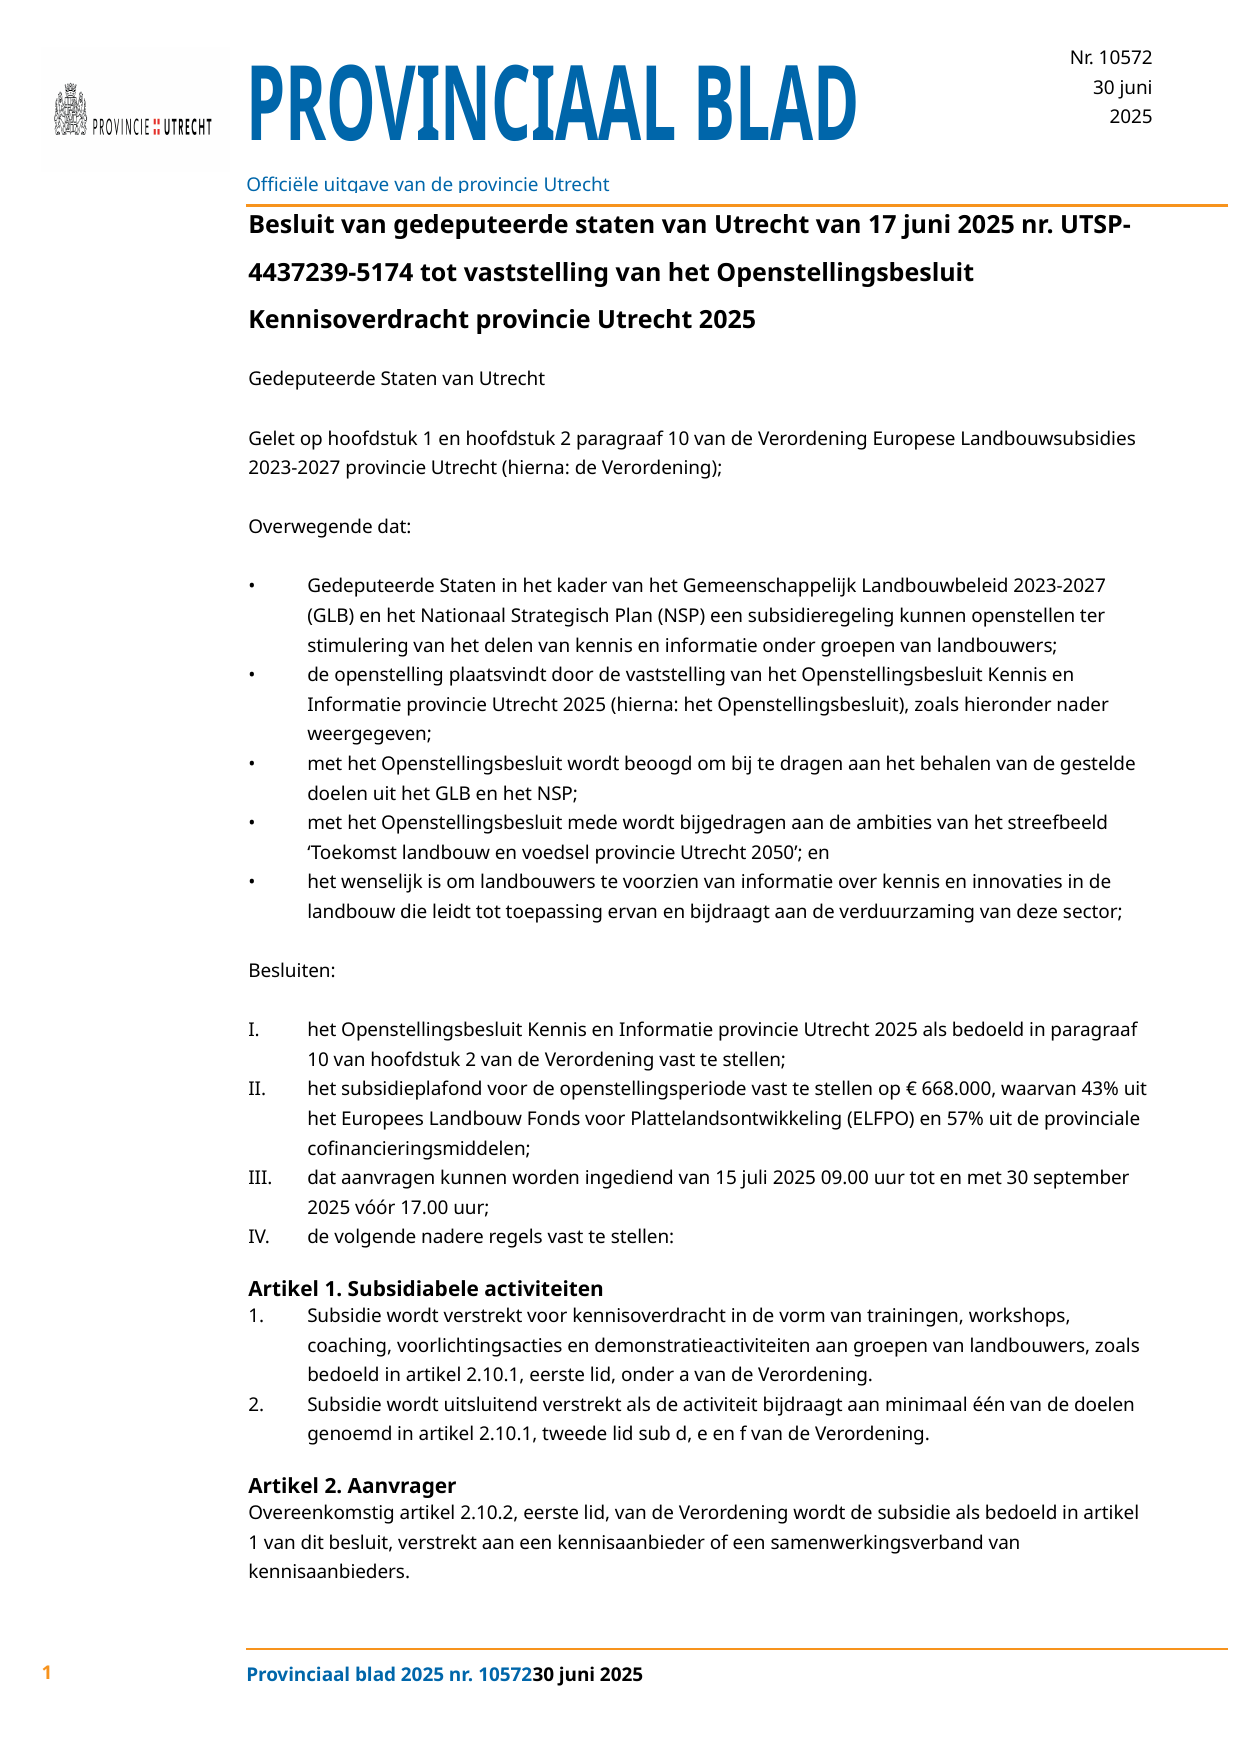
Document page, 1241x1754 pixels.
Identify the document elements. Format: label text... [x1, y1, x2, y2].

text Overwegende dat: [248, 513, 1152, 539]
list met het Openstellingsbesluit mede wordt bijgedragen aan de ambities van het streefbeeld ‘Toekomst landbouw en voedsel provincie Utrecht 2050’; en [248, 809, 1152, 864]
list het subsidieplafond voor de openstellingsperiode vast te stellen op € 668.000, waarvan 43% uit het Europees Landbouw Fonds voor Plattelandsontwikkeling (ELFPO) en 57% uit de provinciale cofinancieringsmiddelen; [248, 1076, 1152, 1160]
list Subsidie wordt uitsluitend verstrekt als de activiteit bijdraagt aan minimaal één van de doelen genoemd in artikel 2.10.1, tweede lid sub d, e en f van de Verordening. [248, 1391, 1152, 1446]
list de volgende nadere regels vast te stellen: [248, 1223, 1152, 1249]
list het Openstellingsbesluit Kennis en Informatie provincie Utrecht 2025 als bedoeld in paragraaf 10 van hoofdstuk 2 van de Verordening vast te stellen; [248, 1016, 1152, 1072]
picture [41, 47, 231, 172]
list dat aanvragen kunnen worden ingediend van 15 juli 2025 09.00 uur tot en met 30 september 2025 vóór 17.00 uur; [248, 1164, 1152, 1219]
text Gedeputeerde Staten van Utrecht [248, 366, 1152, 391]
list Subsidie wordt verstrekt voor kennisoverdracht in de vorm van trainingen, workshops, coaching, voorlichtingsacties en demonstratieactiviteiten aan groepen van landbouwers, zoals bedoeld in artikel 2.10.1, eerste lid, onder a van de Verordening. [248, 1302, 1152, 1387]
text Artikel 1. Subsidiabele activiteiten [248, 1274, 1152, 1302]
text Overeenkomstig artikel 2.10.2, eerste lid, van de Verordening wordt de subsidie als bedoeld in artikel 1 van dit besluit, verstrekt aan een kennisaanbieder of een samenwerkingsverband van kennisaanbieders. [248, 1499, 1152, 1584]
text Artikel 2. Aanvrager [248, 1471, 1152, 1499]
list met het Openstellingsbesluit wordt beoogd om bij te dragen aan het behalen van de gestelde doelen uit het GLB en het NSP; [248, 750, 1152, 805]
text Gelet op hoofdstuk 1 en hoofdstuk 2 paragraaf 10 van de Verordening Europese Landbouwsubsidies 2023-2027 provincie Utrecht (hierna: de Verordening); [248, 425, 1152, 480]
text Besluiten: [248, 957, 1152, 983]
list het wenselijk is om landbouwers te voorzien van informatie over kennis en innovaties in de landbouw die leidt tot toepassing ervan en bijdraagt aan de verduurzaming van deze sector; [248, 868, 1152, 924]
text Besluit van gedeputeerde staten van Utrecht van 17 juni 2025 nr. UTSP- 4437239-5174 tot vaststelling van het Openstellingsbesluit Kennisoverdracht provincie Utrecht 2025 [248, 207, 1152, 336]
list de openstelling plaatsvindt door de vaststelling van het Openstellingsbesluit Kennis en Informatie provincie Utrecht 2025 (hierna: het Openstellingsbesluit), zoals hieronder nader weergegeven; [248, 661, 1152, 746]
list Gedeputeerde Staten in het kader van het Gemeenschappelijk Landbouwbeleid 2023-2027 (GLB) en het Nationaal Strategisch Plan (NSP) een subsidieregeling kunnen openstellen ter stimulering van het delen van kennis en informatie onder groepen van landbouwers; [248, 573, 1152, 657]
